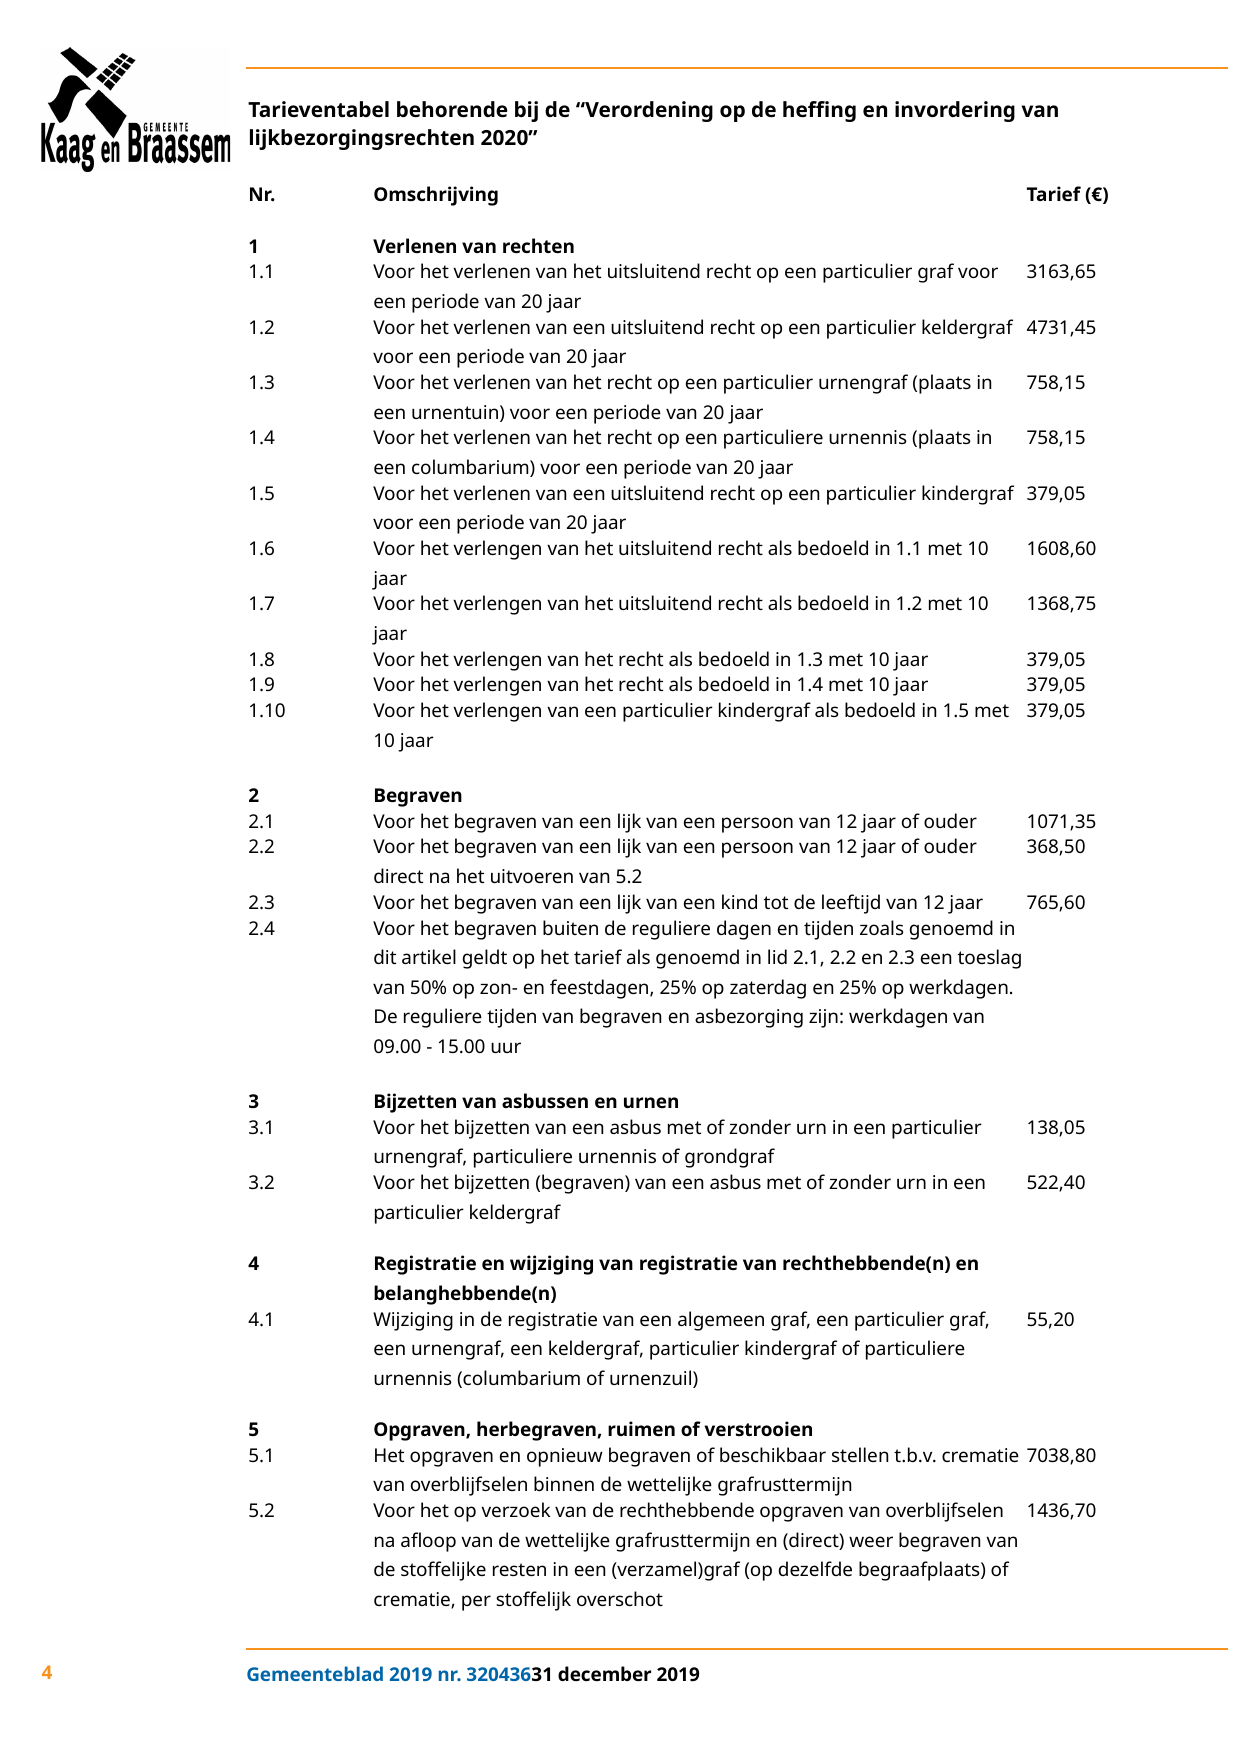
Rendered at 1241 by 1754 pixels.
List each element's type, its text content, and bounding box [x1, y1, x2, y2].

table_cell [248, 1391, 373, 1416]
picture [41, 47, 231, 172]
table_cell Voor het begraven van een lijk van een kind tot de leeftijd van 12 jaar [373, 889, 1026, 915]
table_cell [809, 1225, 1026, 1250]
table_cell Het opgraven en opnieuw begraven of beschikbaar stellen t.b.v. crematie van overblijfselen binnen de wettelijke grafrusttermijn [373, 1442, 1026, 1497]
table_cell Voor het verlenen van het recht op een particulier urnengraf (plaats in een urnentuin) voor een periode van 20 jaar [373, 369, 1026, 424]
table_cell Voor het verlengen van het uitsluitend recht als bedoeld in 1.1 met 10 jaar [373, 535, 1026, 591]
table_cell Voor het verlengen van het recht als bedoeld in 1.3 met 10 jaar [373, 646, 1026, 672]
table_cell Opgraven, herbegraven, ruimen of verstrooien [373, 1416, 1026, 1442]
table_cell 3.2 [248, 1169, 373, 1225]
table_cell 1.10 [248, 697, 373, 782]
table_cell [1026, 207, 1152, 233]
table_cell 1.2 [248, 314, 373, 369]
table_cell Registratie en wijziging van registratie van rechthebbende(n) en belanghebbende(n) [373, 1250, 1026, 1306]
table_cell 4 [248, 1250, 373, 1306]
table_cell 3 [248, 1088, 373, 1114]
table_cell Wijziging in de registratie van een algemeen graf, een particulier graf, een urnengraf, een keldergraf, particulier kindergraf of particuliere urnennis (columbarium of urnenzuil) [373, 1306, 1026, 1391]
table_cell Voor het bijzetten van een asbus met of zonder urn in een particulier urnengraf, particuliere urnennis of grondgraf [373, 1114, 1026, 1169]
table_cell Voor het verlenen van een uitsluitend recht op een particulier keldergraf voor een periode van 20 jaar [373, 314, 1026, 369]
table_cell [1026, 782, 1152, 808]
table_cell Voor het begraven buiten de reguliere dagen en tijden zoals genoemd in dit artikel geldt op het tarief als genoemd in lid 2.1, 2.2 en 2.3 een toeslag van 50% op zon- en feestdagen, 25% op zaterdag en 25% op werkdagen. De reguliere tijden van begraven en asbezorging zijn: werkdagen van 09.00 - 15.00 uur [373, 915, 1026, 1088]
table_cell Voor het verlengen van een particulier kindergraf als bedoeld in 1.5 met 10 jaar [373, 697, 1026, 782]
table_cell Bijzetten van asbussen en urnen [373, 1088, 1026, 1114]
table_cell [373, 1391, 1026, 1416]
table_cell Voor het op verzoek van de rechthebbende opgraven van overblijfselen na afloop van de wettelijke grafrusttermijn en (direct) weer begraven van de stoffelijke resten in een (verzamel)graf (op dezelfde begraafplaats) of crematie, per stoffelijk overschot [373, 1498, 1026, 1612]
table_cell 522,40 [1026, 1169, 1152, 1225]
table_cell 758,15 [1026, 425, 1152, 480]
table_cell 1071,35 [1026, 808, 1152, 834]
table_cell 379,05 [1026, 672, 1152, 697]
table_cell [1026, 1250, 1152, 1306]
table_cell 379,05 [1026, 697, 1152, 782]
table_cell 5.2 [248, 1498, 373, 1612]
table_cell 1.8 [248, 646, 373, 672]
table_cell 1.6 [248, 535, 373, 591]
table_cell 1.1 [248, 259, 373, 314]
table_cell 379,05 [1026, 480, 1152, 535]
table_cell 7038,80 [1026, 1442, 1152, 1497]
table_cell 4731,45 [1026, 314, 1152, 369]
table_cell Voor het verlengen van het recht als bedoeld in 1.4 met 10 jaar [373, 672, 1026, 697]
table_header Tarief (€) [1026, 181, 1152, 207]
table_cell [1026, 1391, 1152, 1416]
table_cell 138,05 [1026, 1114, 1152, 1169]
table_cell [248, 1225, 809, 1250]
table_cell 1.9 [248, 672, 373, 697]
table_cell 2.3 [248, 889, 373, 915]
table_cell [1026, 233, 1152, 259]
table_cell Voor het begraven van een lijk van een persoon van 12 jaar of ouder direct na het uitvoeren van 5.2 [373, 834, 1026, 889]
table_cell Begraven [373, 782, 1026, 808]
text Tarieventabel behorende bij de “Verordening op de heffing en invordering van lijkbezorgingsrechten 2020” [248, 95, 1152, 152]
table_cell Voor het verlenen van een uitsluitend recht op een particulier kindergraf voor een periode van 20 jaar [373, 480, 1026, 535]
table_cell Voor het bijzetten (begraven) van een asbus met of zonder urn in een particulier keldergraf [373, 1169, 1026, 1225]
table_cell 2.2 [248, 834, 373, 889]
table_cell [1026, 1225, 1152, 1250]
table_header Nr. [248, 181, 373, 207]
table_cell 1436,70 [1026, 1498, 1152, 1612]
table_cell Voor het begraven van een lijk van een persoon van 12 jaar of ouder [373, 808, 1026, 834]
table_cell 368,50 [1026, 834, 1152, 889]
table_cell 3163,65 [1026, 259, 1152, 314]
table_cell 1.4 [248, 425, 373, 480]
table_cell 1 [248, 233, 373, 259]
table_cell [1026, 1088, 1152, 1114]
table_cell 2.1 [248, 808, 373, 834]
table_cell 1.7 [248, 591, 373, 646]
table_cell Voor het verlenen van het recht op een particuliere urnennis (plaats in een columbarium) voor een periode van 20 jaar [373, 425, 1026, 480]
table_cell 1368,75 [1026, 591, 1152, 646]
table_cell Voor het verlenen van het uitsluitend recht op een particulier graf voor een periode van 20 jaar [373, 259, 1026, 314]
table_cell 379,05 [1026, 646, 1152, 672]
table_cell 758,15 [1026, 369, 1152, 424]
table_cell Verlenen van rechten [373, 233, 1026, 259]
table_cell 4.1 [248, 1306, 373, 1391]
table_cell 1608,60 [1026, 535, 1152, 591]
table_cell 5.1 [248, 1442, 373, 1497]
table_cell 2.4 [248, 915, 373, 1088]
table_cell 2 [248, 782, 373, 808]
table_cell 1.5 [248, 480, 373, 535]
table_cell 1.3 [248, 369, 373, 424]
table_cell [373, 207, 1026, 233]
table_header Omschrijving [373, 181, 1026, 207]
table_cell 3.1 [248, 1114, 373, 1169]
table_cell 5 [248, 1416, 373, 1442]
table_cell Voor het verlengen van het uitsluitend recht als bedoeld in 1.2 met 10 jaar [373, 591, 1026, 646]
table_cell [1026, 1416, 1152, 1442]
table_cell [1026, 915, 1152, 1088]
table_cell 55,20 [1026, 1306, 1152, 1391]
table_cell 765,60 [1026, 889, 1152, 915]
table_cell [248, 207, 373, 233]
